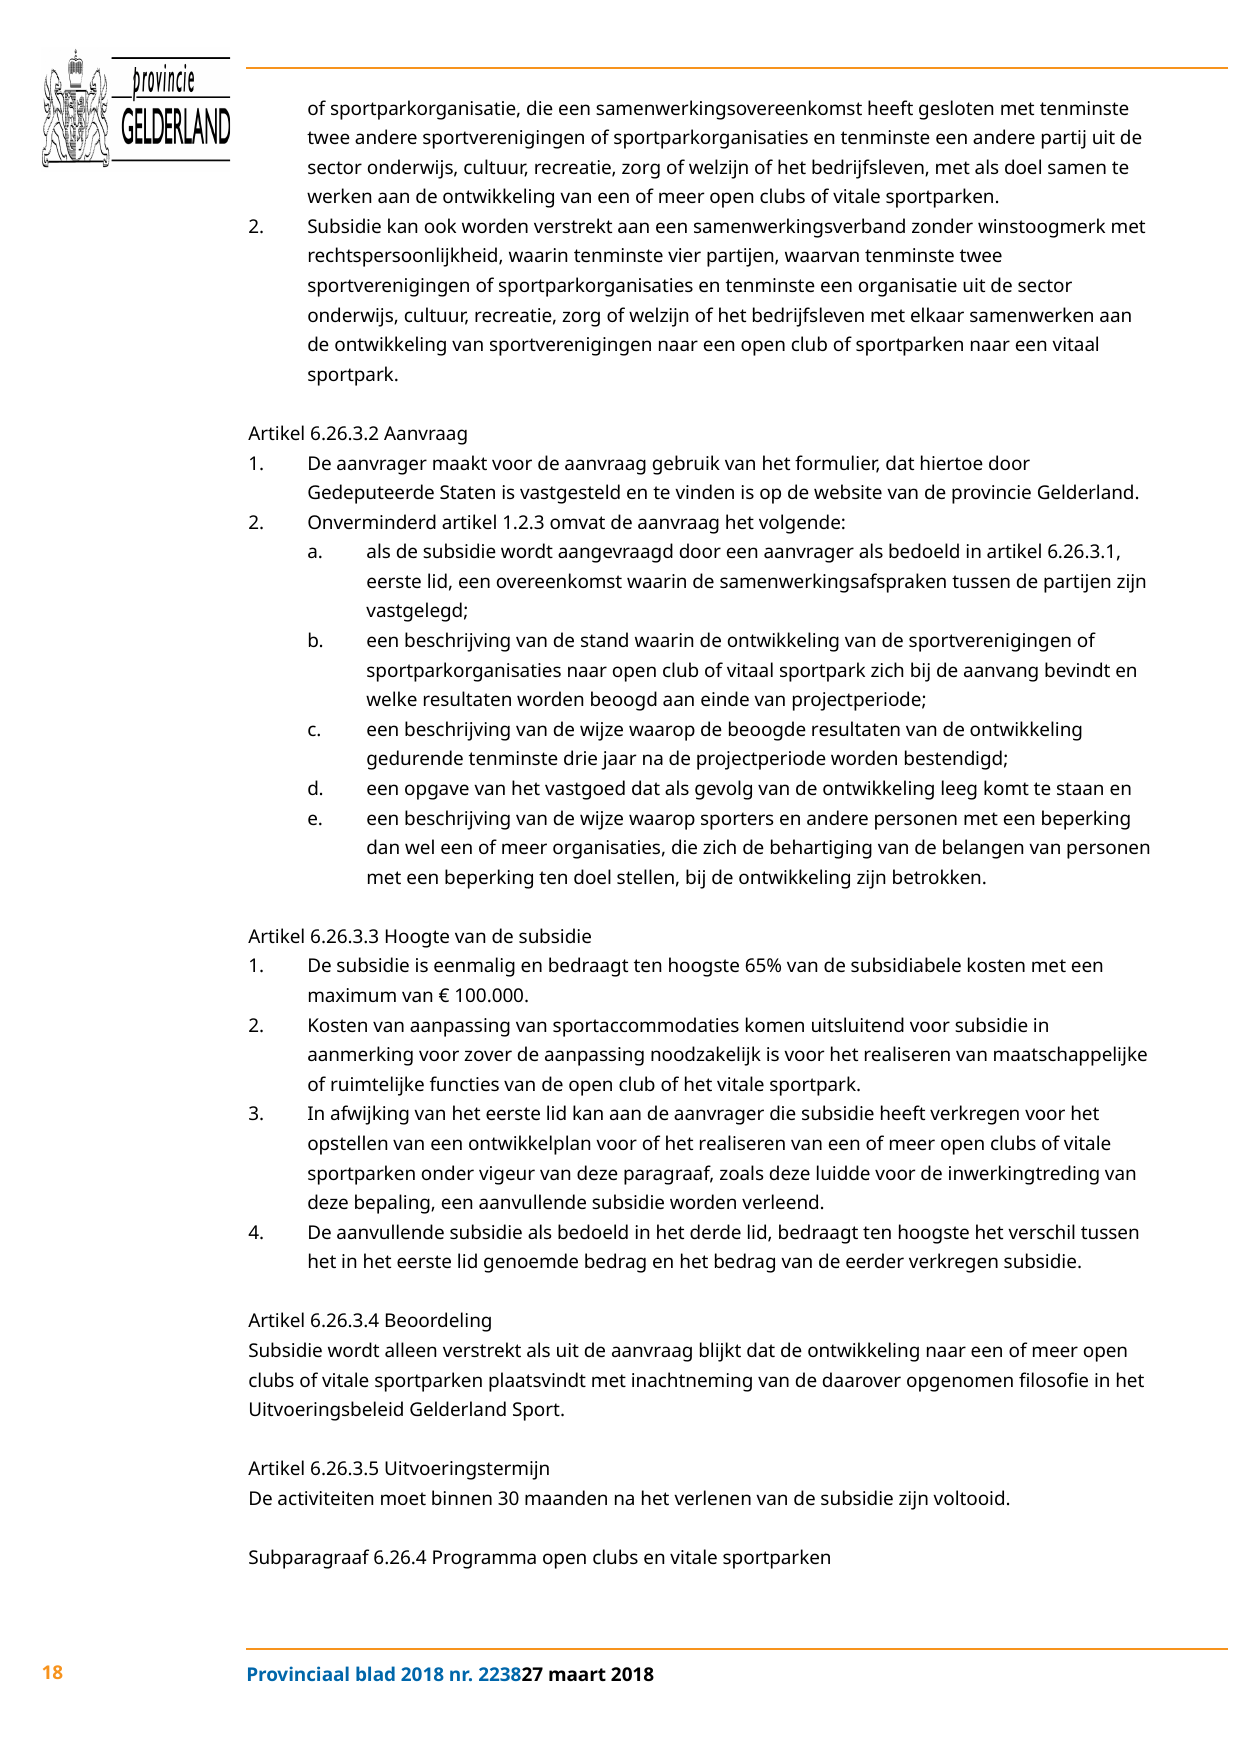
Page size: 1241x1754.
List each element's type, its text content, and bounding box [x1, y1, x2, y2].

text Subsidie wordt alleen verstrekt als uit de aanvraag blijkt dat de ontwikkeling naar een of meer open clubs of vitale sportparken plaatsvindt met inachtneming van de daarover opgenomen filosofie in het Uitvoeringsbeleid Gelderland Sport. [248, 1337, 1152, 1422]
list Onverminderd artikel 1.2.3 omvat de aanvraag het volgende: [248, 509, 1152, 535]
list De subsidie is eenmalig en bedraagt ten hoogste 65% van de subsidiabele kosten met een maximum van € 100.000. [248, 953, 1152, 1008]
list als de subsidie wordt aangevraagd door een aanvrager als bedoeld in artikel 6.26.3.1, eerste lid, een overeenkomst waarin de samenwerkingsafspraken tussen de partijen zijn vastgelegd; [307, 538, 1152, 623]
list of sportparkorganisatie, die een samenwerkingsovereenkomst heeft gesloten met tenminste twee andere sportverenigingen of sportparkorganisaties en tenminste een andere partij uit de sector onderwijs, cultuur, recreatie, zorg of welzijn of het bedrijfsleven, met als doel samen te werken aan de ontwikkeling van een of meer open clubs of vitale sportparken. [248, 95, 1152, 209]
list een beschrijving van de stand waarin de ontwikkeling van de sportverenigingen of sportparkorganisaties naar open club of vitaal sportpark zich bij de aanvang bevindt en welke resultaten worden beoogd aan einde van projectperiode; [307, 627, 1152, 712]
text Artikel 6.26.3.2 Aanvraag [248, 420, 1152, 446]
text Artikel 6.26.3.5 Uitvoeringstermijn [248, 1456, 1152, 1481]
text Artikel 6.26.3.3 Hoogte van de subsidie [248, 923, 1152, 949]
text Artikel 6.26.3.4 Beoordeling [248, 1308, 1152, 1333]
list De aanvrager maakt voor de aanvraag gebruik van het formulier, dat hiertoe door Gedeputeerde Staten is vastgesteld en te vinden is op de website van de provincie Gelderland. [248, 450, 1152, 505]
list een opgave van het vastgoed dat als gevolg van de ontwikkeling leeg komt te staan en [307, 775, 1152, 801]
list Kosten van aanpassing van sportaccommodaties komen uitsluitend voor subsidie in aanmerking voor zover de aanpassing noodzakelijk is voor het realiseren van maatschappelijke of ruimtelijke functies van de open club of het vitale sportpark. [248, 1012, 1152, 1097]
picture [41, 47, 231, 172]
list een beschrijving van de wijze waarop de beoogde resultaten van de ontwikkeling gedurende tenminste drie jaar na de projectperiode worden bestendigd; [307, 716, 1152, 771]
text De activiteiten moet binnen 30 maanden na het verlenen van de subsidie zijn voltooid. [248, 1485, 1152, 1511]
list In afwijking van het eerste lid kan aan de aanvrager die subsidie heeft verkregen voor het opstellen van een ontwikkelplan voor of het realiseren van een of meer open clubs of vitale sportparken onder vigeur van deze paragraaf, zoals deze luidde voor de inwerkingtreding van deze bepaling, een aanvullende subsidie worden verleend. [248, 1101, 1152, 1215]
list De aanvullende subsidie als bedoeld in het derde lid, bedraagt ten hoogste het verschil tussen het in het eerste lid genoemde bedrag en het bedrag van de eerder verkregen subsidie. [248, 1219, 1152, 1274]
list Subsidie kan ook worden verstrekt aan een samenwerkingsverband zonder winstoogmerk met rechtspersoonlijkheid, waarin tenminste vier partijen, waarvan tenminste twee sportverenigingen of sportparkorganisaties en tenminste een organisatie uit de sector onderwijs, cultuur, recreatie, zorg of welzijn of het bedrijfsleven met elkaar samenwerken aan de ontwikkeling van sportverenigingen naar een open club of sportparken naar een vitaal sportpark. [248, 213, 1152, 387]
list een beschrijving van de wijze waarop sporters en andere personen met een beperking dan wel een of meer organisaties, die zich de behartiging van de belangen van personen met een beperking ten doel stellen, bij de ontwikkeling zijn betrokken. [307, 805, 1152, 890]
text Subparagraaf 6.26.4 Programma open clubs en vitale sportparken [248, 1544, 1152, 1570]
